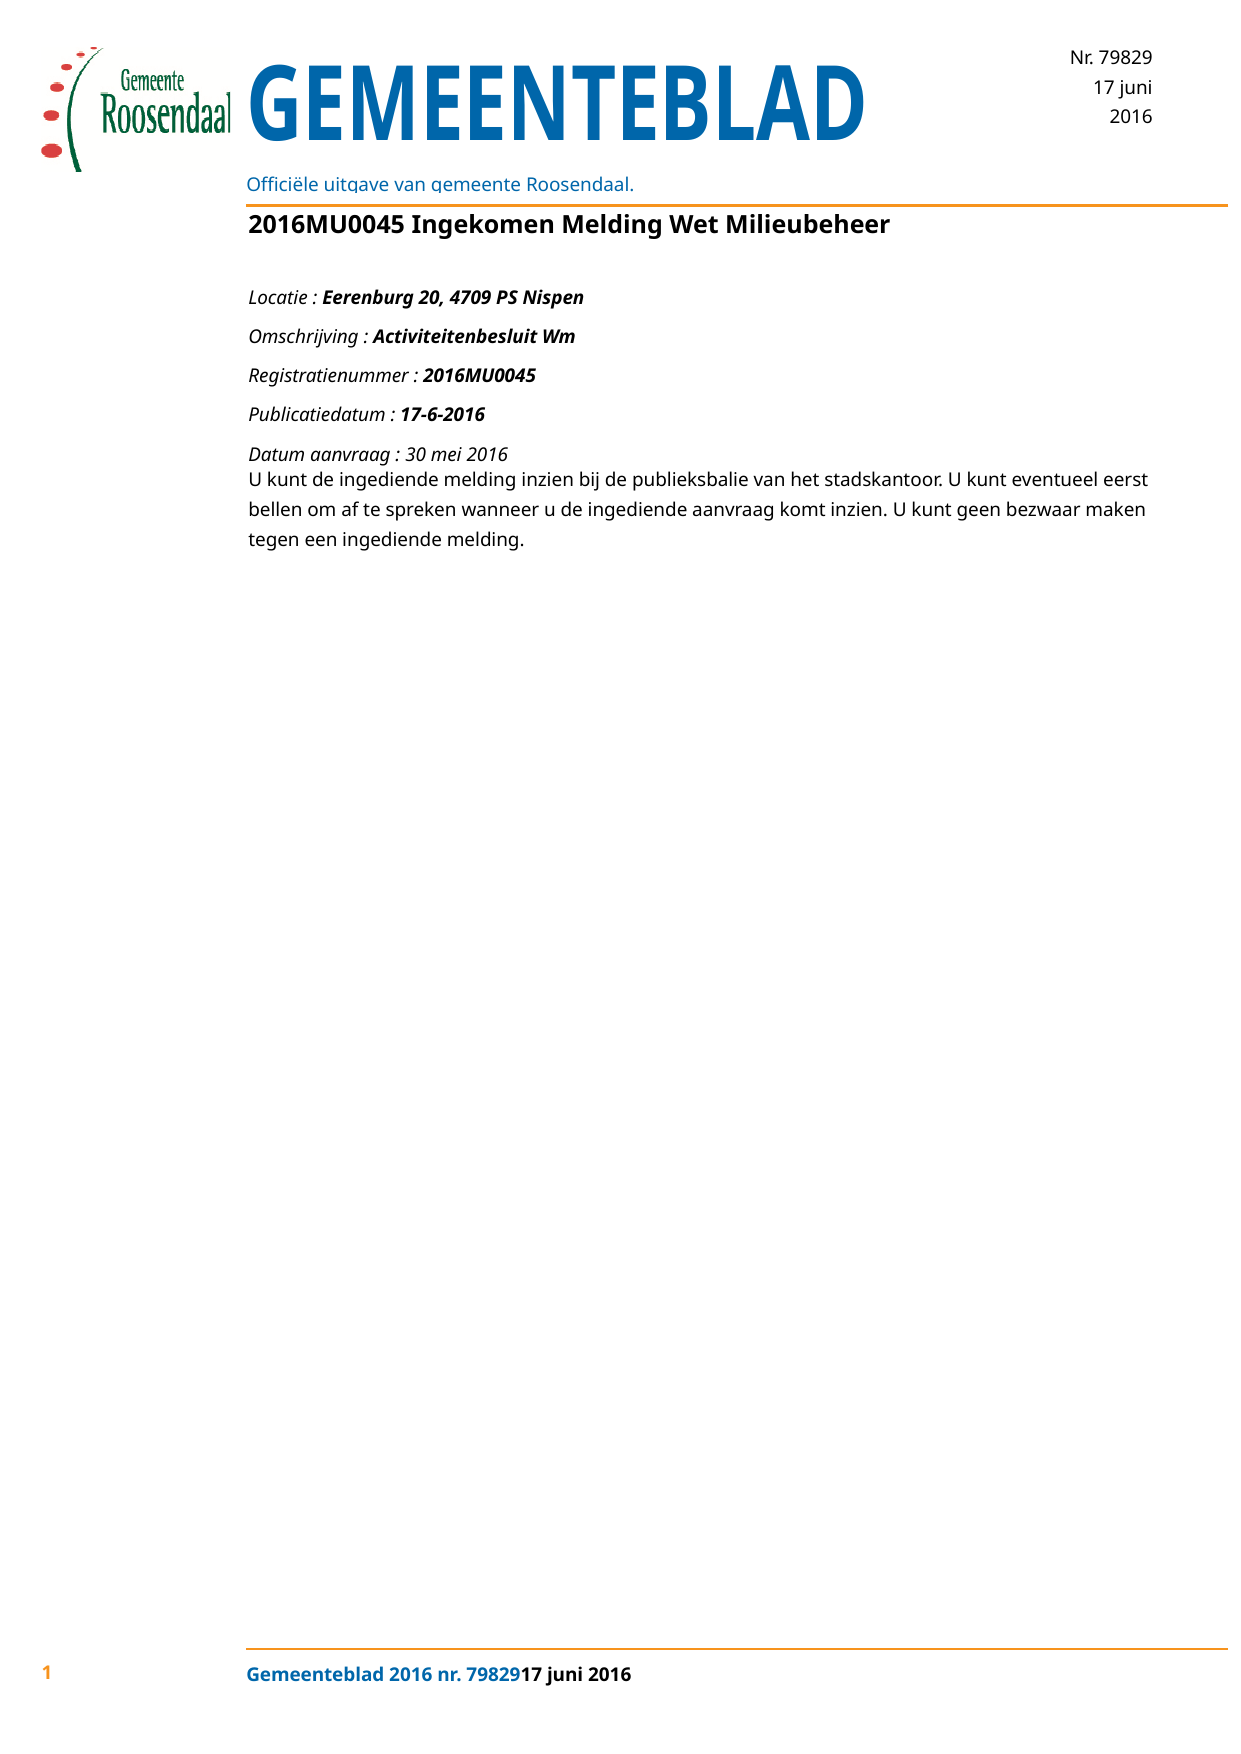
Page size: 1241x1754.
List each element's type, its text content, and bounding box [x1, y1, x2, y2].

text Registratienummer : 2016MU0045 [248, 362, 1152, 388]
text Publicatiedatum : 17-6-2016 [248, 402, 1152, 427]
text Datum aanvraag : 30 mei 2016 [248, 441, 1152, 467]
text Omschrijving : Activiteitenbesluit Wm [248, 323, 1152, 349]
picture [41, 47, 231, 172]
text Locatie : Eerenburg 20, 4709 PS Nispen [248, 284, 1152, 309]
text 2016MU0045 Ingekomen Melding Wet Milieubeheer [248, 207, 1152, 241]
text U kunt de ingediende melding inzien bij de publieksbalie van het stadskantoor. U kunt eventueel eerst bellen om af te spreken wanneer u de ingediende aanvraag komt inzien. U kunt geen bezwaar maken tegen een ingediende melding. [248, 467, 1152, 552]
